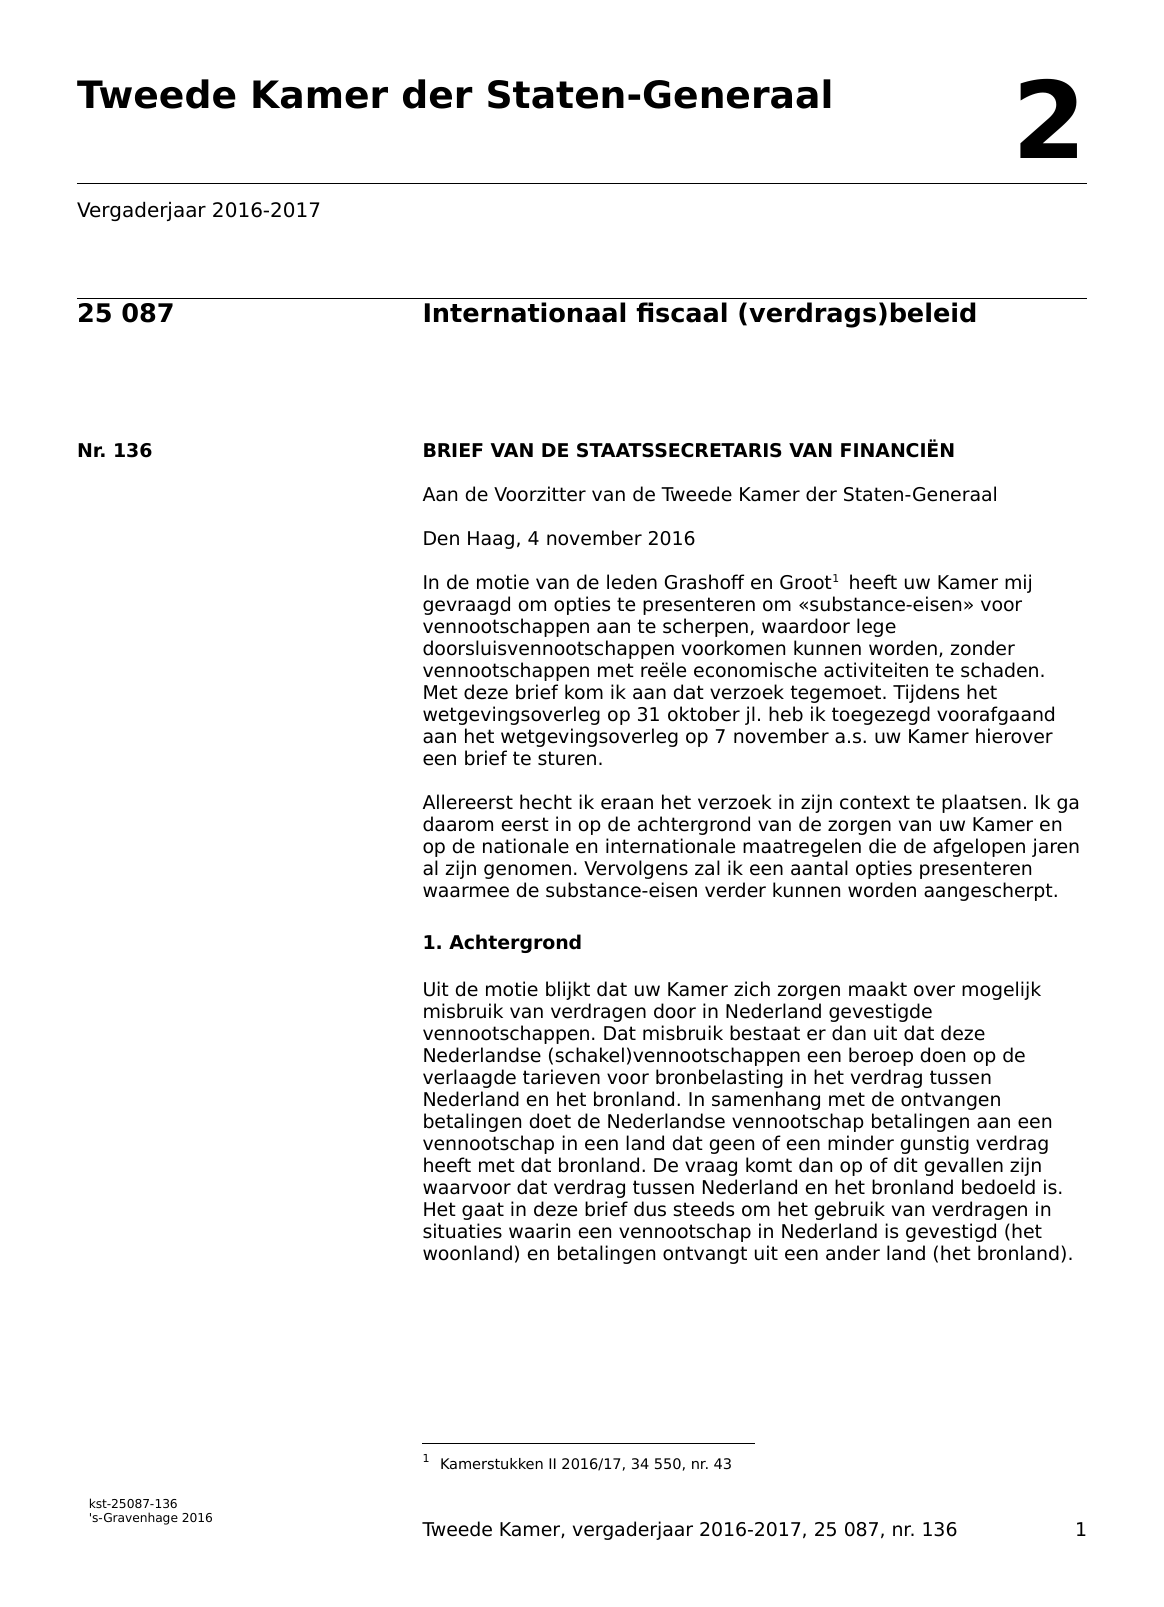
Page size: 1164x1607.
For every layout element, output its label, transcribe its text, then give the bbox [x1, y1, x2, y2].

table_cell Vergaderjaar 2016-2017 [77, 184, 1087, 298]
subtitle 25 087 Internationaal fiscaal (verdrags)beleid [77, 299, 1087, 329]
text Uit de motie blijkt dat uw Kamer zich zorgen maakt over mogelijk misbruik van verdragen door in Nederland gevestigde vennootschappen. Dat misbruik bestaat er dan uit dat deze Nederlandse (schakel)vennootschappen een beroep doen op de verlaagde tarieven voor bronbelasting in het verdrag tussen Nederland en het bronland. In samenhang met de ontvangen betalingen doet de Nederlandse vennootschap betalingen aan een vennootschap in een land dat geen of een minder gunstig verdrag heeft met dat bronland. De vraag komt dan op of dit gevallen zijn waarvoor dat verdrag tussen Nederland en het bronland bedoeld is. Het gaat in deze brief dus steeds om het gebruik van verdragen in situaties waarin een vennootschap in Nederland is gevestigd (het woonland) en betalingen ontvangt uit een ander land (het bronland). [422, 979, 1087, 1265]
text Den Haag, 4 november 2016 [422, 528, 1087, 550]
text kst-25087-136 [88, 1497, 323, 1511]
text 's-Gravenhage 2016 [88, 1511, 323, 1525]
table_header Tweede Kamer der Staten-Generaal [77, 59, 886, 183]
text In de motie van de leden Grashoff en Groot heeft uw Kamer mij gevraagd om opties te presenteren om «substance-eisen» voor vennootschappen aan te scherpen, waardoor lege doorsluisvennootschappen voorkomen kunnen worden, zonder vennootschappen met reële economische activiteiten te schaden. Met deze brief kom ik aan dat verzoek tegemoet. Tijdens het wetgevingsoverleg op 31 oktober jl. heb ik toegezegd voorafgaand aan het wetgevingsoverleg op 7 november a.s. uw Kamer hierover een brief te sturen. [422, 572, 1087, 770]
table_header 2 [886, 59, 1087, 183]
text Kamerstukken II 2016/17, 34 550, nr. 43 [422, 1452, 1087, 1474]
text Allereerst hecht ik eraan het verzoek in zijn context te plaatsen. Ik ga daarom eerst in op de achtergrond van de zorgen van uw Kamer en op de nationale en internationale maatregelen die de afgelopen jaren al zijn genomen. Vervolgens zal ik een aantal opties presenteren waarmee de substance-eisen verder kunnen worden aangescherpt. [422, 792, 1087, 902]
text Aan de Voorzitter van de Tweede Kamer der Staten-Generaal [422, 484, 1087, 506]
subtitle Nr. 136 BRIEF VAN DE STAATSSECRETARIS VAN FINANCIËN [77, 440, 1087, 462]
subtitle 1. Achtergrond [422, 932, 1087, 954]
